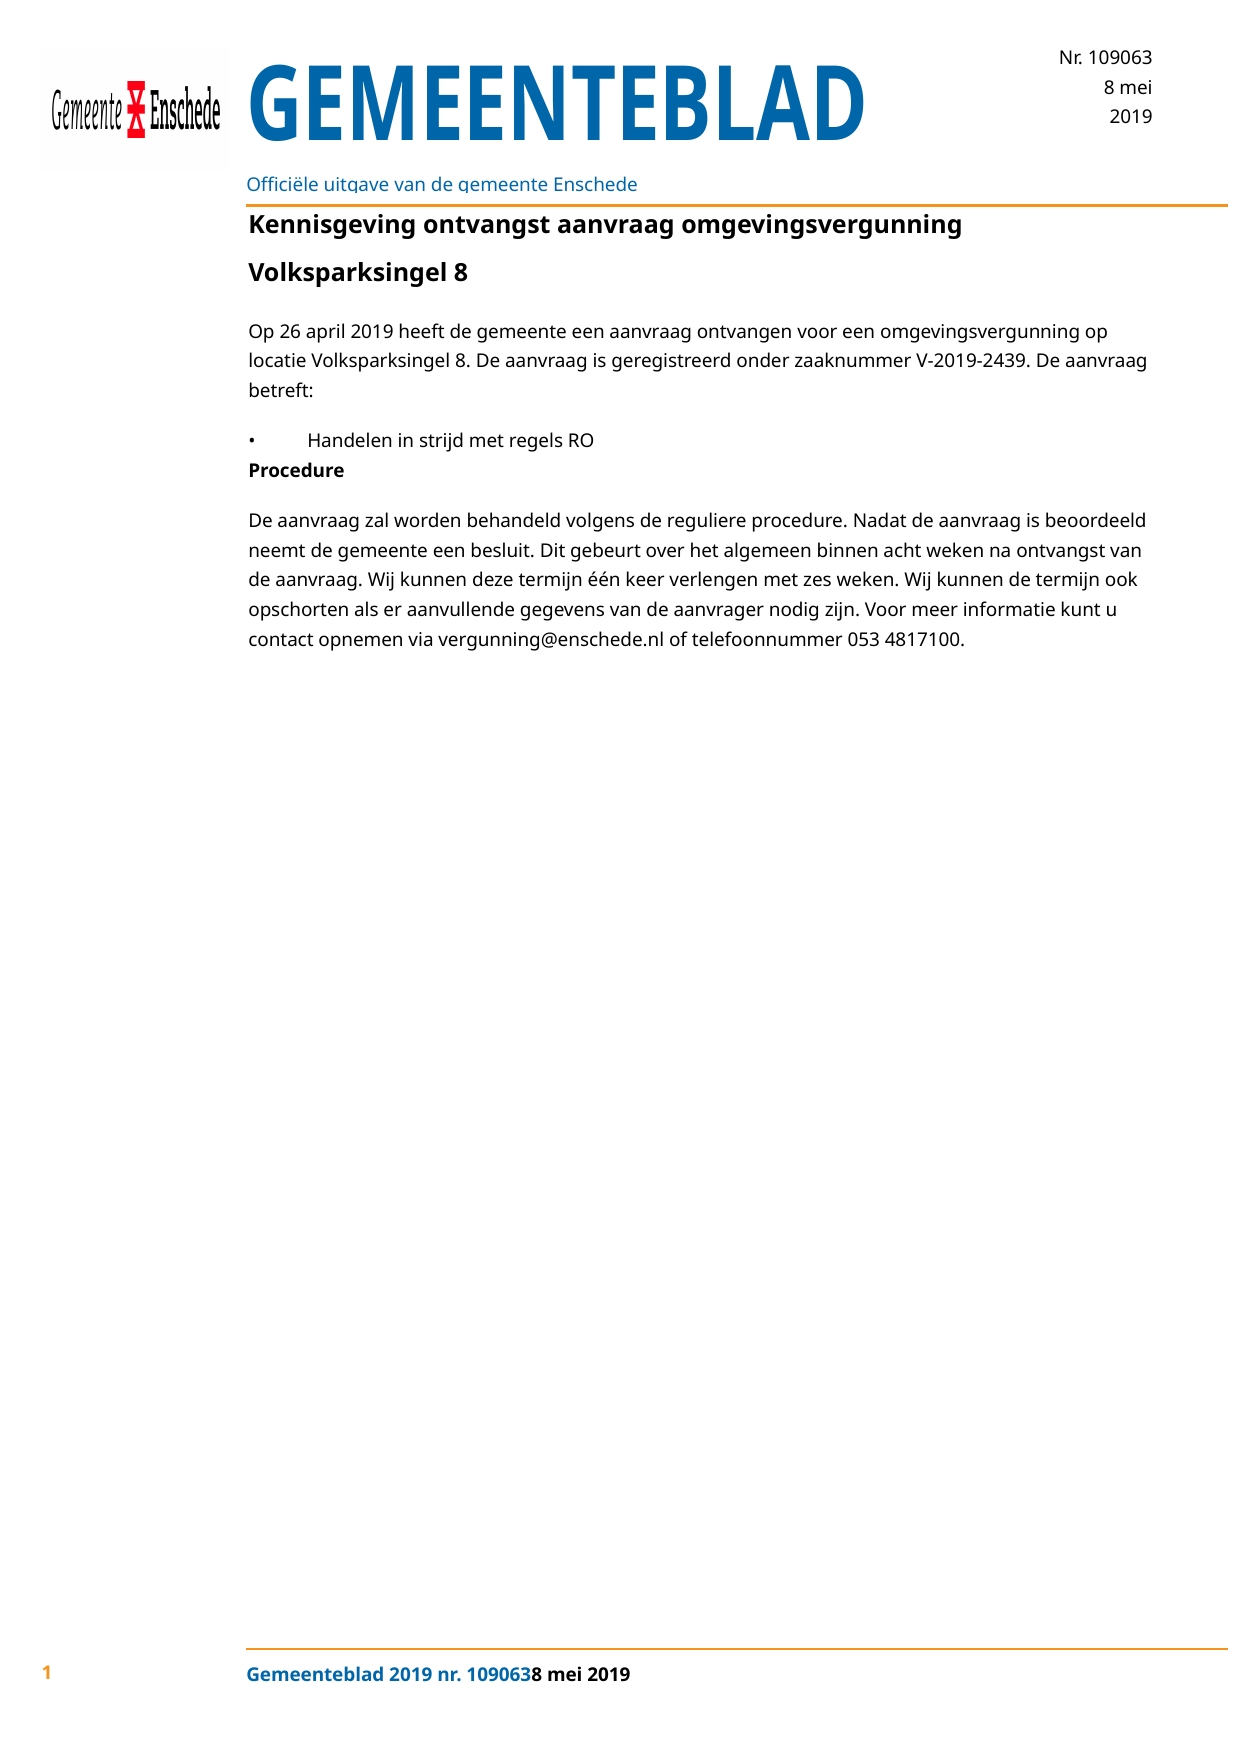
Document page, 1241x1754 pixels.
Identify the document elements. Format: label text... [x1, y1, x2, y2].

text Procedure [248, 457, 1152, 483]
text Op 26 april 2019 heeft de gemeente een aanvraag ontvangen voor een omgevingsvergunning op locatie Volksparksingel 8. De aanvraag is geregistreerd onder zaaknummer V-2019-2439. De aanvraag betreft: [248, 318, 1152, 403]
text De aanvraag zal worden behandeld volgens de reguliere procedure. Nadat de aanvraag is beoordeeld neemt de gemeente een besluit. Dit gebeurt over het algemeen binnen acht weken na ontvangst van de aanvraag. Wij kunnen deze termijn één keer verlengen met zes weken. Wij kunnen de termijn ook opschorten als er aanvullende gegevens van de aanvrager nodig zijn. Voor meer informatie kunt u contact opnemen via vergunning@enschede.nl of telefoonnummer 053 4817100. [248, 507, 1152, 652]
picture [41, 47, 231, 172]
list Handelen in strijd met regels RO [248, 427, 1152, 453]
text Kennisgeving ontvangst aanvraag omgevingsvergunning Volksparksingel 8 [248, 207, 1152, 288]
